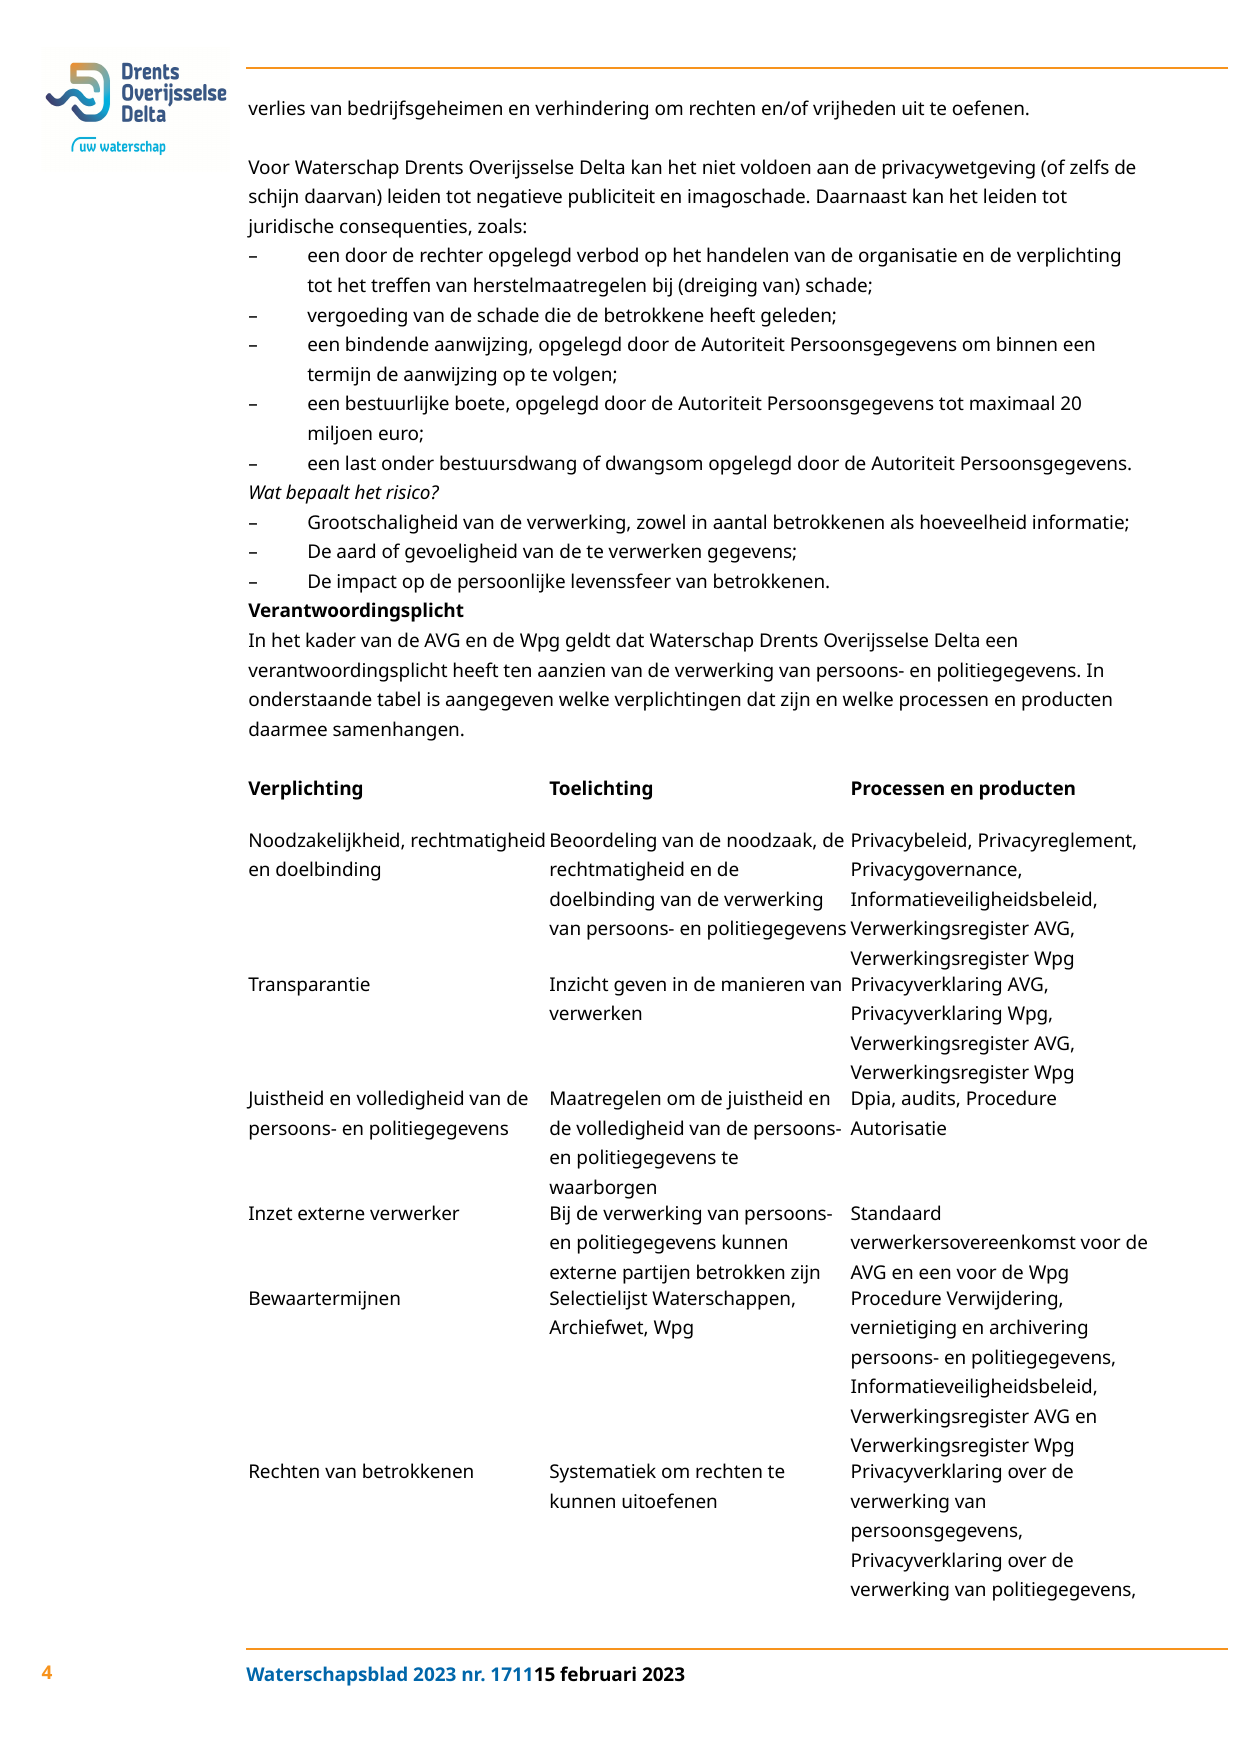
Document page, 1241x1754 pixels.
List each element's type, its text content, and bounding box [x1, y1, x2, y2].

table_header Verplichting [248, 775, 549, 801]
table_cell Inzet externe verwerker [248, 1200, 549, 1285]
table_cell Procedure Verwijdering, vernietiging en archivering persoons- en politiegegevens, Informatieveiligheidsbeleid, Verwerkingsregister AVG en Verwerkingsregister Wpg [850, 1285, 1152, 1458]
picture [41, 47, 231, 172]
table_cell Privacybeleid, Privacyreglement, Privacygovernance, Informatieveiligheidsbeleid, Verwerkingsregister AVG, Verwerkingsregister Wpg [850, 827, 1152, 971]
table_cell Bij de verwerking van persoons- en politiegegevens kunnen externe partijen betrokken zijn [549, 1200, 850, 1285]
list een bestuurlijke boete, opgelegd door de Autoriteit Persoonsgegevens tot maximaal 20 miljoen euro; [248, 391, 1152, 446]
text verlies van bedrijfsgeheimen en verhindering om rechten en/of vrijheden uit te oefenen. [248, 95, 1152, 121]
table_cell Dpia, audits, Procedure Autorisatie [850, 1085, 1152, 1200]
table_cell Rechten van betrokkenen [248, 1458, 549, 1602]
table_cell [248, 801, 549, 827]
table_cell Transparantie [248, 971, 549, 1085]
table_header Processen en producten [850, 775, 1152, 801]
table_cell Standaard verwerkersovereenkomst voor de AVG en een voor de Wpg [850, 1200, 1152, 1285]
table_cell Privacyverklaring over de verwerking van persoonsgegevens, Privacyverklaring over de verwerking van politiegegevens, [850, 1458, 1152, 1602]
table_cell Bewaartermijnen [248, 1285, 549, 1458]
list De impact op de persoonlijke levenssfeer van betrokkenen. [248, 568, 1152, 594]
table_cell Juistheid en volledigheid van de persoons- en politiegegevens [248, 1085, 549, 1200]
list een last onder bestuursdwang of dwangsom opgelegd door de Autoriteit Persoonsgegevens. [248, 450, 1152, 476]
text Voor Waterschap Drents Overijsselse Delta kan het niet voldoen aan de privacywetgeving (of zelfs de schijn daarvan) leiden tot negatieve publiciteit en imagoschade. Daarnaast kan het leiden tot juridische consequenties, zoals: [248, 154, 1152, 239]
table_cell Selectielijst Waterschappen, Archiefwet, Wpg [549, 1285, 850, 1458]
table_cell Maatregelen om de juistheid en de volledigheid van de persoons- en politiegegevens te waarborgen [549, 1085, 850, 1200]
table_header Toelichting [549, 775, 850, 801]
list een door de rechter opgelegd verbod op het handelen van de organisatie en de verplichting tot het treffen van herstelmaatregelen bij (dreiging van) schade; [248, 243, 1152, 298]
text Wat bepaalt het risico? [248, 479, 1152, 505]
table_cell Privacyverklaring AVG, Privacyverklaring Wpg, Verwerkingsregister AVG, Verwerkingsregister Wpg [850, 971, 1152, 1085]
table_cell [549, 801, 850, 827]
table_cell [850, 801, 1152, 827]
list vergoeding van de schade die de betrokkene heeft geleden; [248, 302, 1152, 328]
table_cell Systematiek om rechten te kunnen uitoefenen [549, 1458, 850, 1602]
text Verantwoordingsplicht [248, 598, 1152, 623]
table_cell Inzicht geven in de manieren van verwerken [549, 971, 850, 1085]
list een bindende aanwijzing, opgelegd door de Autoriteit Persoonsgegevens om binnen een termijn de aanwijzing op te volgen; [248, 331, 1152, 387]
list De aard of gevoeligheid van de te verwerken gegevens; [248, 538, 1152, 564]
table_cell Beoordeling van de noodzaak, de rechtmatigheid en de doelbinding van de verwerking van persoons- en politiegegevens [549, 827, 850, 971]
text In het kader van de AVG en de Wpg geldt dat Waterschap Drents Overijsselse Delta een verantwoordingsplicht heeft ten aanzien van de verwerking van persoons- en politiegegevens. In onderstaande tabel is aangegeven welke verplichtingen dat zijn en welke processen en producten daarmee samenhangen. [248, 627, 1152, 742]
table_cell Noodzakelijkheid, rechtmatigheid en doelbinding [248, 827, 549, 971]
list Grootschaligheid van de verwerking, zowel in aantal betrokkenen als hoeveelheid informatie; [248, 509, 1152, 535]
